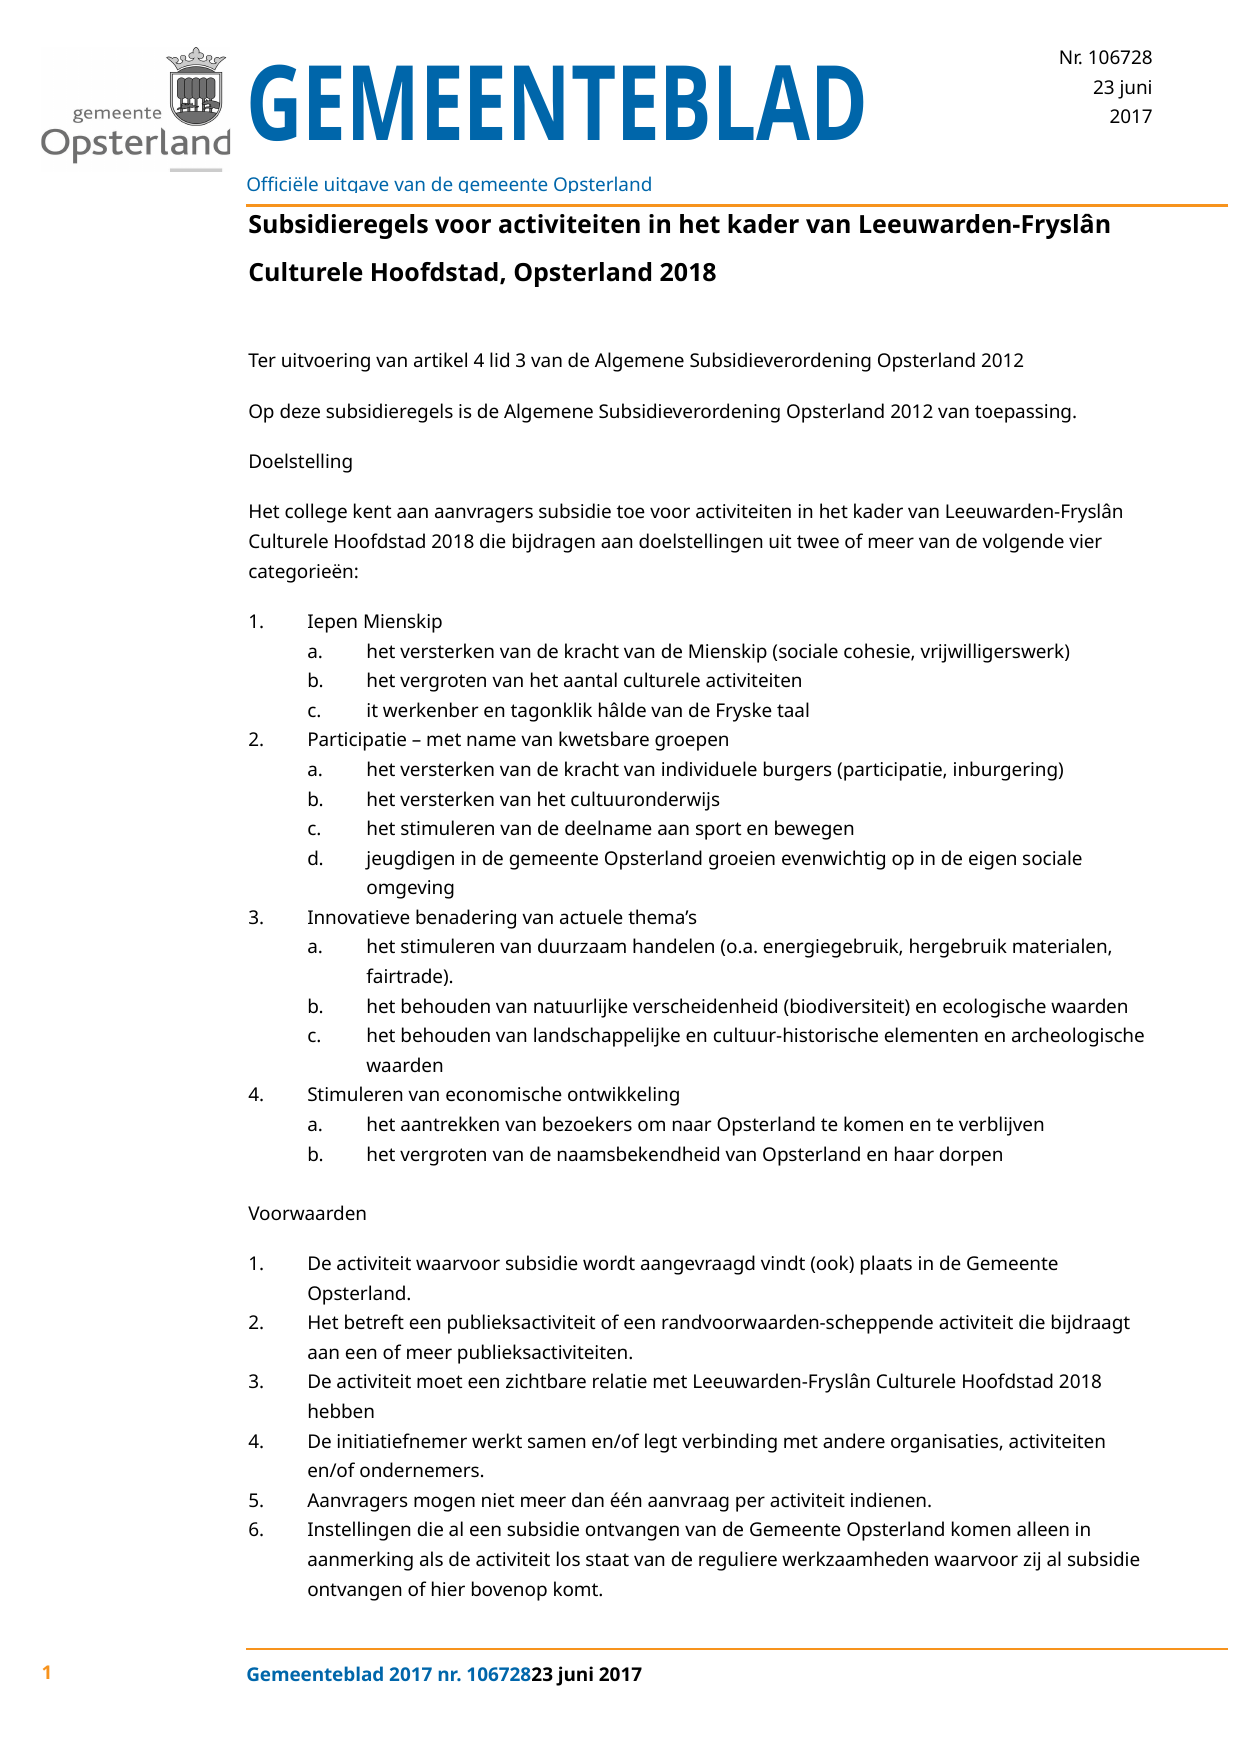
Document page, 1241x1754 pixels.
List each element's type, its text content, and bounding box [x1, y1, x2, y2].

text Ter uitvoering van artikel 4 lid 3 van de Algemene Subsidieverordening Opsterland 2012 [248, 347, 1152, 373]
list Aanvragers mogen niet meer dan één aanvraag per activiteit indienen. [248, 1487, 1152, 1513]
list het versterken van de kracht van de Mienskip (sociale cohesie, vrijwilligerswerk) [307, 638, 1152, 664]
list het stimuleren van de deelname aan sport en bewegen [307, 815, 1152, 841]
list Het betreft een publieksactiviteit of een randvoorwaarden-scheppende activiteit die bijdraagt aan een of meer publieksactiviteiten. [248, 1309, 1152, 1365]
list het versterken van de kracht van individuele burgers (participatie, inburgering) [307, 756, 1152, 782]
text Op deze subsidieregels is de Algemene Subsidieverordening Opsterland 2012 van toepassing. [248, 398, 1152, 424]
list het aantrekken van bezoekers om naar Opsterland te komen en te verblijven [307, 1111, 1152, 1137]
list het versterken van het cultuuronderwijs [307, 786, 1152, 812]
list het stimuleren van duurzaam handelen (o.a. energiegebruik, hergebruik materialen, fairtrade). [307, 934, 1152, 989]
list Instellingen die al een subsidie ontvangen van de Gemeente Opsterland komen alleen in aanmerking als de activiteit los staat van de reguliere werkzaamheden waarvoor zij al subsidie ontvangen of hier bovenop komt. [248, 1517, 1152, 1602]
list het behouden van landschappelijke en cultuur-historische elementen en archeologische waarden [307, 1022, 1152, 1078]
list it werkenber en tagonklik hâlde van de Fryske taal [307, 697, 1152, 723]
list Participatie – met name van kwetsbare groepen [248, 727, 1152, 752]
picture [41, 47, 231, 172]
list het vergroten van de naamsbekendheid van Opsterland en haar dorpen [307, 1141, 1152, 1167]
text Subsidieregels voor activiteiten in het kader van Leeuwarden-Fryslân Culturele Hoofdstad, Opsterland 2018 [248, 207, 1152, 288]
list het behouden van natuurlijke verscheidenheid (biodiversiteit) en ecologische waarden [307, 993, 1152, 1019]
list De initiatiefnemer werkt samen en/of legt verbinding met andere organisaties, activiteiten en/of ondernemers. [248, 1428, 1152, 1483]
list De activiteit waarvoor subsidie wordt aangevraagd vindt (ook) plaats in de Gemeente Opsterland. [248, 1250, 1152, 1306]
text Het college kent aan aanvragers subsidie toe voor activiteiten in het kader van Leeuwarden-Fryslân Culturele Hoofdstad 2018 die bijdragen aan doelstellingen uit twee of meer van de volgende vier categorieën: [248, 499, 1152, 584]
text Voorwaarden [248, 1200, 1152, 1226]
text Doelstelling [248, 448, 1152, 474]
list Stimuleren van economische ontwikkeling [248, 1082, 1152, 1107]
list het vergroten van het aantal culturele activiteiten [307, 667, 1152, 693]
list Innovatieve benadering van actuele thema’s [248, 904, 1152, 930]
list De activiteit moet een zichtbare relatie met Leeuwarden-Fryslân Culturele Hoofdstad 2018 hebben [248, 1369, 1152, 1424]
list Iepen Mienskip [248, 608, 1152, 634]
list jeugdigen in de gemeente Opsterland groeien evenwichtig op in de eigen sociale omgeving [307, 845, 1152, 900]
